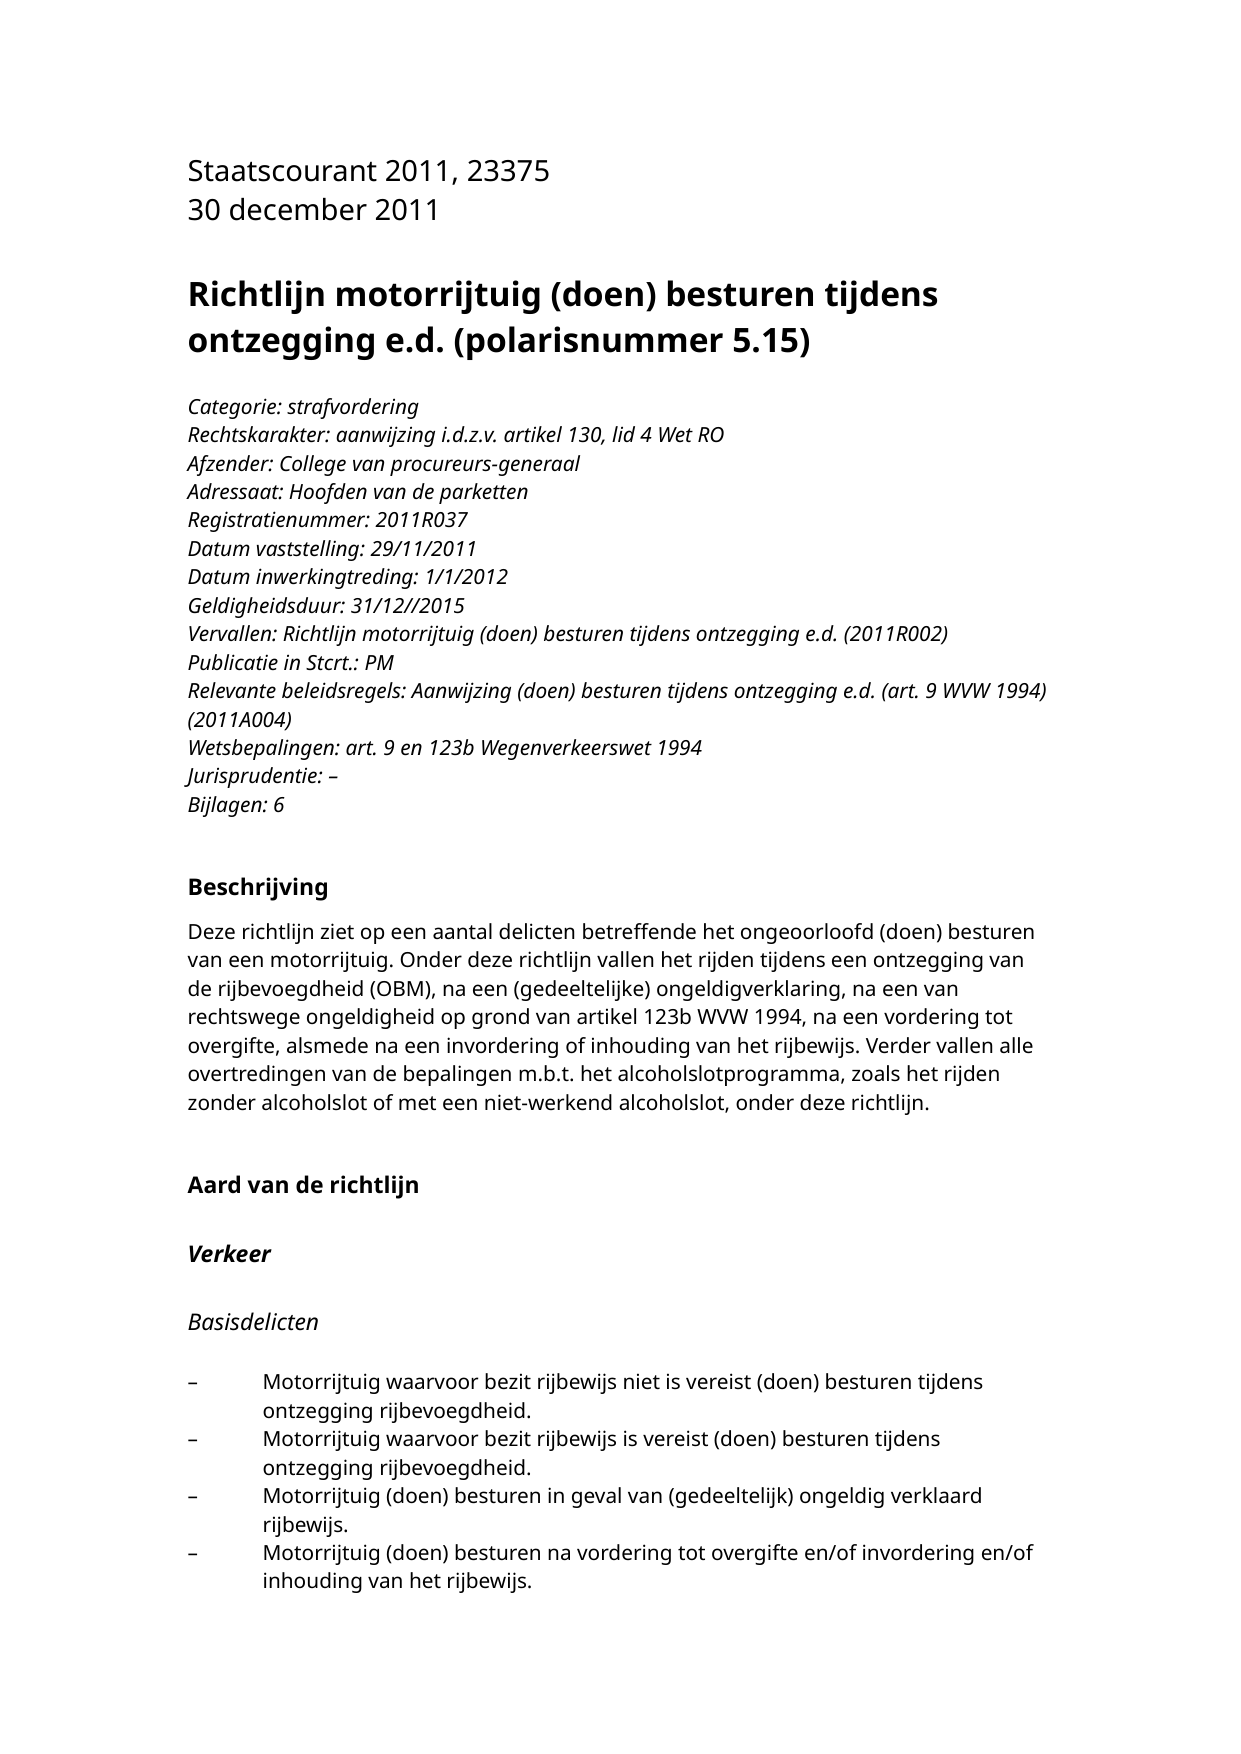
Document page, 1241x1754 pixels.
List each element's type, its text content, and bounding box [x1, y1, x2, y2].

text Relevante beleidsregels: Aanwijzing (doen) besturen tijdens ontzegging e.d. (art. 9 WVW 1994) (2011A004) [187, 676, 1053, 733]
text Rechtskarakter: aanwijzing i.d.z.v. artikel 130, lid 4 Wet RO [187, 420, 1053, 449]
list Motorrijtuig (doen) besturen na vordering tot overgifte en/of invordering en/of inhouding van het rijbewijs. [187, 1538, 1053, 1595]
text Jurisprudentie: – [187, 762, 1053, 790]
list Motorrijtuig waarvoor bezit rijbewijs is vereist (doen) besturen tijdens ontzegging rijbevoegdheid. [187, 1424, 1053, 1481]
text Bijlagen: 6 [187, 790, 1053, 818]
text Publicatie in Stcrt.: PM [187, 648, 1053, 676]
text Datum inwerkingtreding: 1/1/2012 [187, 562, 1053, 591]
text Datum vaststelling: 29/11/2011 [187, 534, 1053, 562]
text Geldigheidsduur: 31/12//2015 [187, 591, 1053, 619]
subtitle Richtlijn motorrijtuig (doen) besturen tijdens ontzegging e.d. (polarisnummer 5.15) [187, 271, 1053, 362]
subtitle Aard van de richtlijn [187, 1169, 1053, 1200]
text Vervallen: Richtlijn motorrijtuig (doen) besturen tijdens ontzegging e.d. (2011R002) [187, 619, 1053, 648]
list Motorrijtuig waarvoor bezit rijbewijs niet is vereist (doen) besturen tijdens ontzegging rijbevoegdheid. [187, 1367, 1053, 1424]
text Deze richtlijn ziet op een aantal delicten betreffende het ongeoorloofd (doen) besturen van een motorrijtuig. Onder deze richtlijn vallen het rijden tijdens een ontzegging van de rijbevoegdheid (OBM), na een (gedeeltelijke) ongeldigverklaring, na een van rechtswege ongeldigheid op grond van artikel 123b WVW 1994, na een vordering tot overgifte, alsmede na een invordering of inhouding van het rijbewijs. Verder vallen alle overtredingen van de bepalingen m.b.t. het alcoholslotprogramma, zoals het rijden zonder alcoholslot of met een niet-werkend alcoholslot, onder deze richtlijn. [187, 917, 1053, 1116]
subtitle Beschrijving [187, 871, 1053, 902]
text Categorie: strafvordering [187, 392, 1053, 420]
subtitle Basisdelicten [187, 1306, 1053, 1337]
text 30 december 2011 [187, 190, 1053, 229]
text Afzender: College van procureurs-generaal [187, 449, 1053, 477]
list Motorrijtuig (doen) besturen in geval van (gedeeltelijk) ongeldig verklaard rijbewijs. [187, 1481, 1053, 1538]
text Adressaat: Hoofden van de parketten [187, 477, 1053, 506]
text Registratienummer: 2011R037 [187, 506, 1053, 534]
text Wetsbepalingen: art. 9 en 123b Wegenverkeerswet 1994 [187, 733, 1053, 762]
text Staatscourant 2011, 23375 [187, 150, 1053, 190]
subtitle Verkeer [187, 1237, 1053, 1269]
